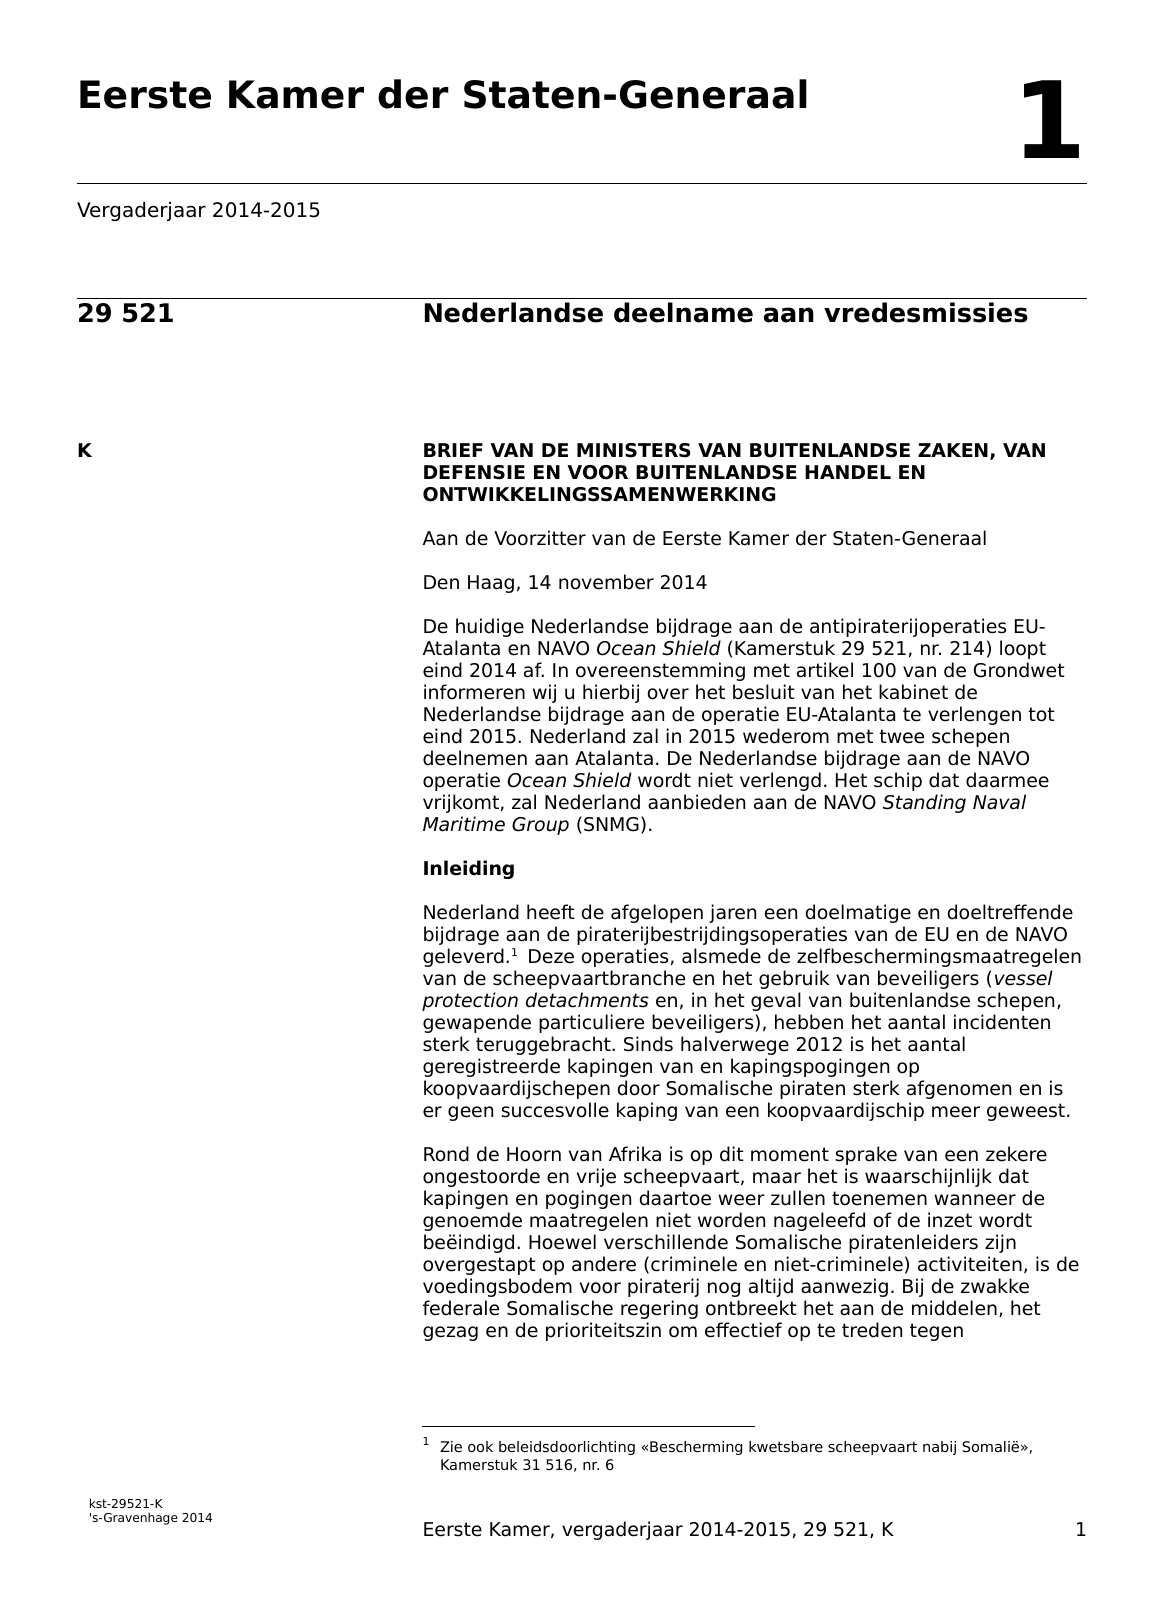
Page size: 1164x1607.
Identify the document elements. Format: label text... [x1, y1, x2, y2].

text Nederland heeft de afgelopen jaren een doelmatige en doeltreffende bijdrage aan de piraterijbestrijdingsoperaties van de EU en de NAVO geleverd. Deze operaties, alsmede de zelfbeschermingsmaatregelen van de scheepvaartbranche en het gebruik van beveiligers (vessel protection detachments en, in het geval van buitenlandse schepen, gewapende particuliere beveiligers), hebben het aantal incidenten sterk teruggebracht. Sinds halverwege 2012 is het aantal geregistreerde kapingen van en kapingspogingen op koopvaardijschepen door Somalische piraten sterk afgenomen en is er geen succesvolle kaping van een koopvaardijschip meer geweest. [422, 902, 1087, 1122]
table_cell Vergaderjaar 2014-2015 [77, 184, 1087, 298]
table_header 1 [886, 59, 1087, 183]
text kst-29521-K [88, 1497, 323, 1511]
text Aan de Voorzitter van de Eerste Kamer der Staten-Generaal [422, 528, 1087, 550]
subtitle K BRIEF VAN DE MINISTERS VAN BUITENLANDSE ZAKEN, VAN DEFENSIE EN VOOR BUITENLANDSE HANDEL EN ONTWIKKELINGSSAMENWERKING [77, 440, 1087, 506]
text Zie ook beleidsdoorlichting «Bescherming kwetsbare scheepvaart nabij Somalië», Kamerstuk 31 516, nr. 6 [422, 1435, 1087, 1474]
subtitle Inleiding [422, 858, 1087, 880]
subtitle 29 521 Nederlandse deelname aan vredesmissies [77, 299, 1087, 329]
text Den Haag, 14 november 2014 [422, 572, 1087, 594]
text Rond de Hoorn van Afrika is op dit moment sprake van een zekere ongestoorde en vrije scheepvaart, maar het is waarschijnlijk dat kapingen en pogingen daartoe weer zullen toenemen wanneer de genoemde maatregelen niet worden nageleefd of de inzet wordt beëindigd. Hoewel verschillende Somalische piratenleiders zijn overgestapt op andere (criminele en niet-criminele) activiteiten, is de voedingsbodem voor piraterij nog altijd aanwezig. Bij de zwakke federale Somalische regering ontbreekt het aan de middelen, het gezag en de prioriteitszin om effectief op te treden tegen [422, 1144, 1087, 1342]
text 's-Gravenhage 2014 [88, 1511, 323, 1525]
text De huidige Nederlandse bijdrage aan de antipiraterijoperaties EU-Atalanta en NAVO Ocean Shield (Kamerstuk 29 521, nr. 214) loopt eind 2014 af. In overeenstemming met artikel 100 van de Grondwet informeren wij u hierbij over het besluit van het kabinet de Nederlandse bijdrage aan de operatie EU-Atalanta te verlengen tot eind 2015. Nederland zal in 2015 wederom met twee schepen deelnemen aan Atalanta. De Nederlandse bijdrage aan de NAVO operatie Ocean Shield wordt niet verlengd. Het schip dat daarmee vrijkomt, zal Nederland aanbieden aan de NAVO Standing Naval Maritime Group (SNMG). [422, 616, 1087, 836]
table_header Eerste Kamer der Staten-Generaal [77, 59, 886, 183]
